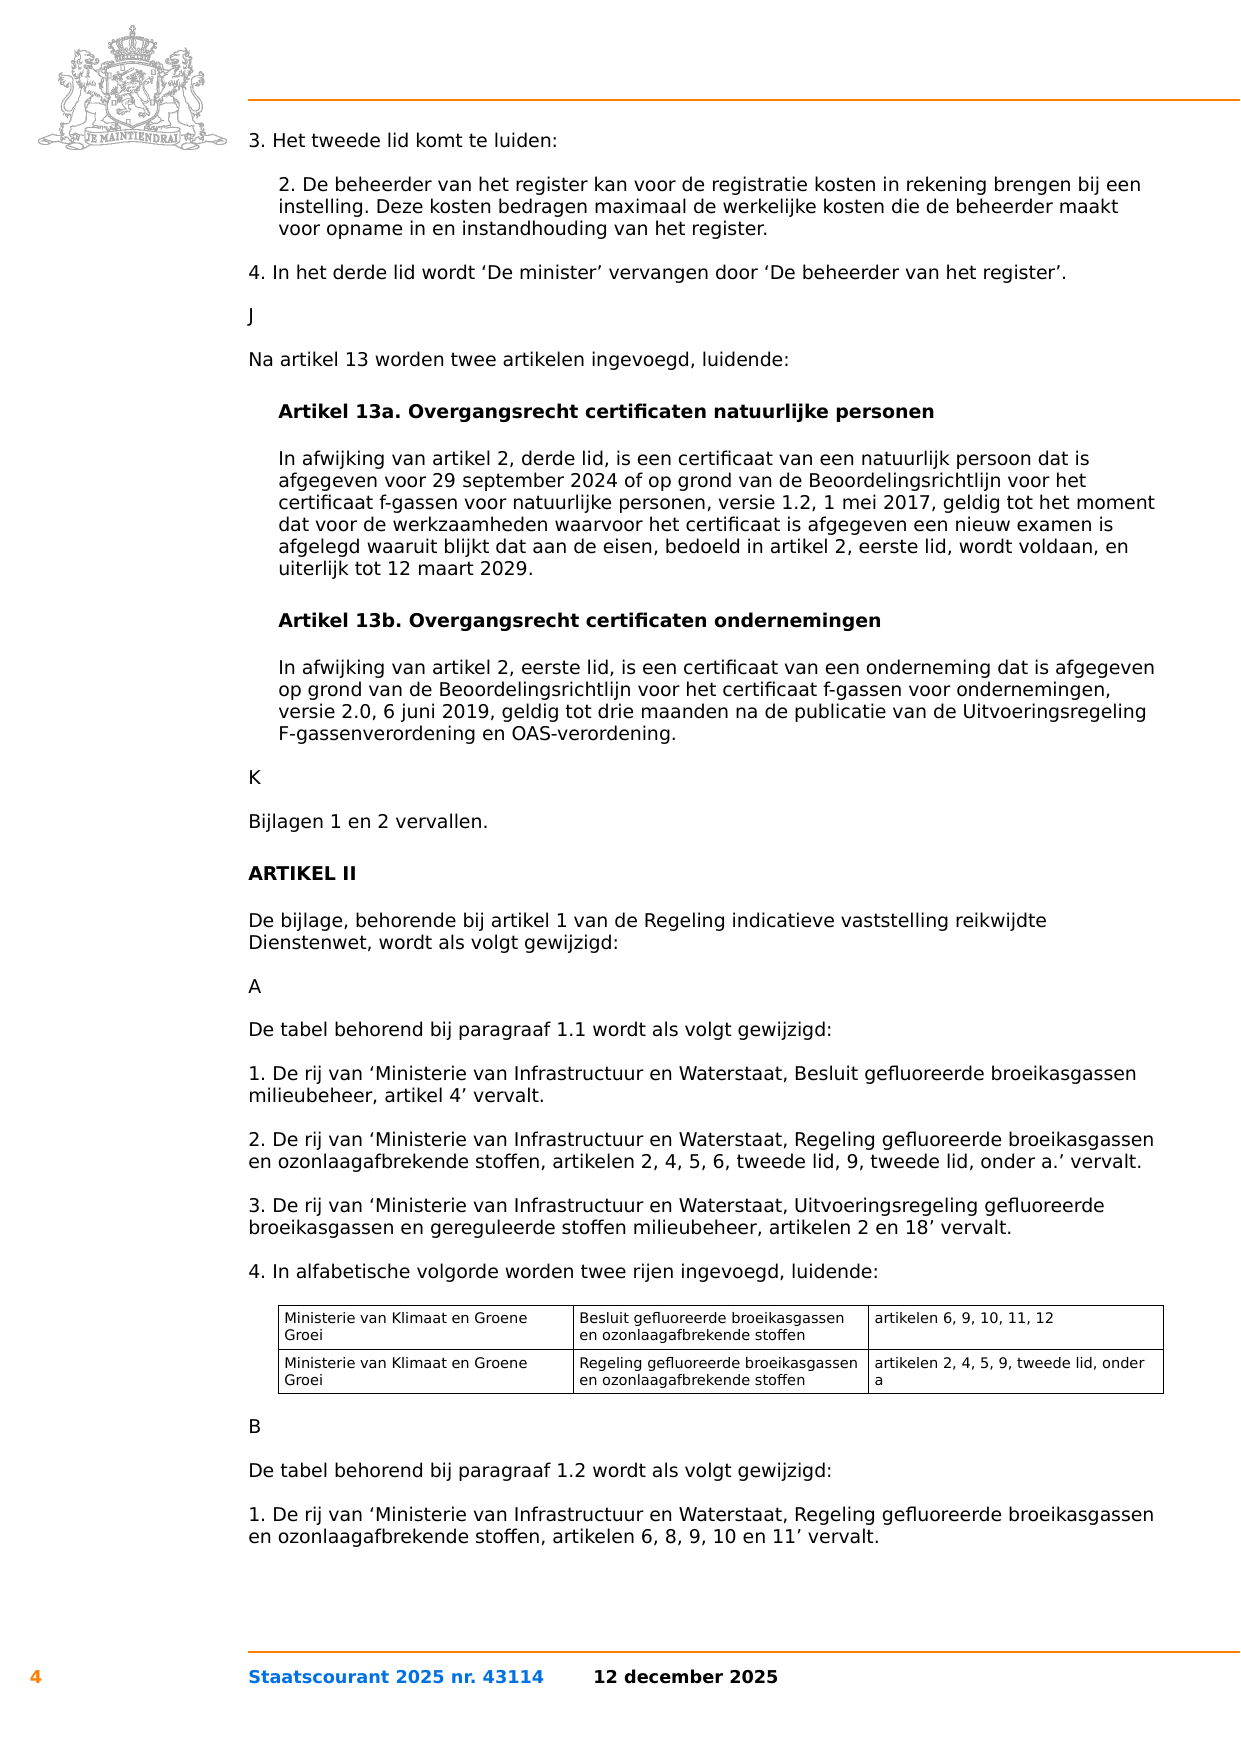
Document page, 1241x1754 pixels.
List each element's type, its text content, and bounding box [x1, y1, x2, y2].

text J [248, 305, 1163, 327]
table_cell Regeling gefluoreerde broeikasgassen en ozonlaagafbrekende stoffen [574, 1350, 868, 1393]
text 2. De rij van ‘Ministerie van Infrastructuur en Waterstaat, Regeling gefluoreerde broeikasgassen en ozonlaagafbrekende stoffen, artikelen 2, 4, 5, 6, tweede lid, 9, tweede lid, onder a.’ vervalt. [248, 1129, 1163, 1173]
table_header Ministerie van Klimaat en Groene Groei [279, 1306, 573, 1349]
subtitle Artikel 13b. Overgangsrecht certificaten ondernemingen [278, 610, 1163, 632]
text 3. Het tweede lid komt te luiden: [248, 130, 1163, 152]
table_cell artikelen 2, 4, 5, 9, tweede lid, onder a [869, 1350, 1163, 1393]
text 4. In alfabetische volgorde worden twee rijen ingevoegd, luidende: [248, 1261, 1163, 1283]
text Na artikel 13 worden twee artikelen ingevoegd, luidende: [248, 349, 1163, 371]
subtitle ARTIKEL II [248, 863, 1163, 885]
picture [38, 25, 227, 150]
text In afwijking van artikel 2, eerste lid, is een certificaat van een onderneming dat is afgegeven op grond van de Beoordelingsrichtlijn voor het certificaat f-gassen voor ondernemingen, versie 2.0, 6 juni 2019, geldig tot drie maanden na de publicatie van de Uitvoeringsregeling F-gassenverordening en OAS-verordening. [278, 657, 1163, 745]
text In afwijking van artikel 2, derde lid, is een certificaat van een natuurlijk persoon dat is afgegeven voor 29 september 2024 of op grond van de Beoordelingsrichtlijn voor het certificaat f-gassen voor natuurlijke personen, versie 1.2, 1 mei 2017, geldig tot het moment dat voor de werkzaamheden waarvoor het certificaat is afgegeven een nieuw examen is afgelegd waaruit blijkt dat aan de eisen, bedoeld in artikel 2, eerste lid, wordt voldaan, en uiterlijk tot 12 maart 2029. [278, 448, 1163, 580]
table_header Besluit gefluoreerde broeikasgassen en ozonlaagafbrekende stoffen [574, 1306, 868, 1349]
text B [248, 1416, 1163, 1438]
subtitle Artikel 13a. Overgangsrecht certificaten natuurlijke personen [278, 401, 1163, 423]
text 3. De rij van ‘Ministerie van Infrastructuur en Waterstaat, Uitvoeringsregeling gefluoreerde broeikasgassen en gereguleerde stoffen milieubeheer, artikelen 2 en 18’ vervalt. [248, 1195, 1163, 1239]
table_cell Ministerie van Klimaat en Groene Groei [279, 1350, 573, 1393]
text 4. In het derde lid wordt ‘De minister’ vervangen door ‘De beheerder van het register’. [248, 262, 1163, 283]
text De tabel behorend bij paragraaf 1.2 wordt als volgt gewijzigd: [248, 1460, 1163, 1482]
text De bijlage, behorende bij artikel 1 van de Regeling indicatieve vaststelling reikwijdte Dienstenwet, wordt als volgt gewijzigd: [248, 910, 1163, 954]
text Bijlagen 1 en 2 vervallen. [248, 811, 1163, 833]
text 2. De beheerder van het register kan voor de registratie kosten in rekening brengen bij een instelling. Deze kosten bedragen maximaal de werkelijke kosten die de beheerder maakt voor opname in en instandhouding van het register. [278, 174, 1163, 240]
text De tabel behorend bij paragraaf 1.1 wordt als volgt gewijzigd: [248, 1019, 1163, 1041]
text A [248, 976, 1163, 997]
text K [248, 767, 1163, 789]
table_header artikelen 6, 9, 10, 11, 12 [869, 1306, 1163, 1349]
text 1. De rij van ‘Ministerie van Infrastructuur en Waterstaat, Besluit gefluoreerde broeikasgassen milieubeheer, artikel 4’ vervalt. [248, 1063, 1163, 1107]
text 1. De rij van ‘Ministerie van Infrastructuur en Waterstaat, Regeling gefluoreerde broeikasgassen en ozonlaagafbrekende stoffen, artikelen 6, 8, 9, 10 en 11’ vervalt. [248, 1504, 1163, 1548]
